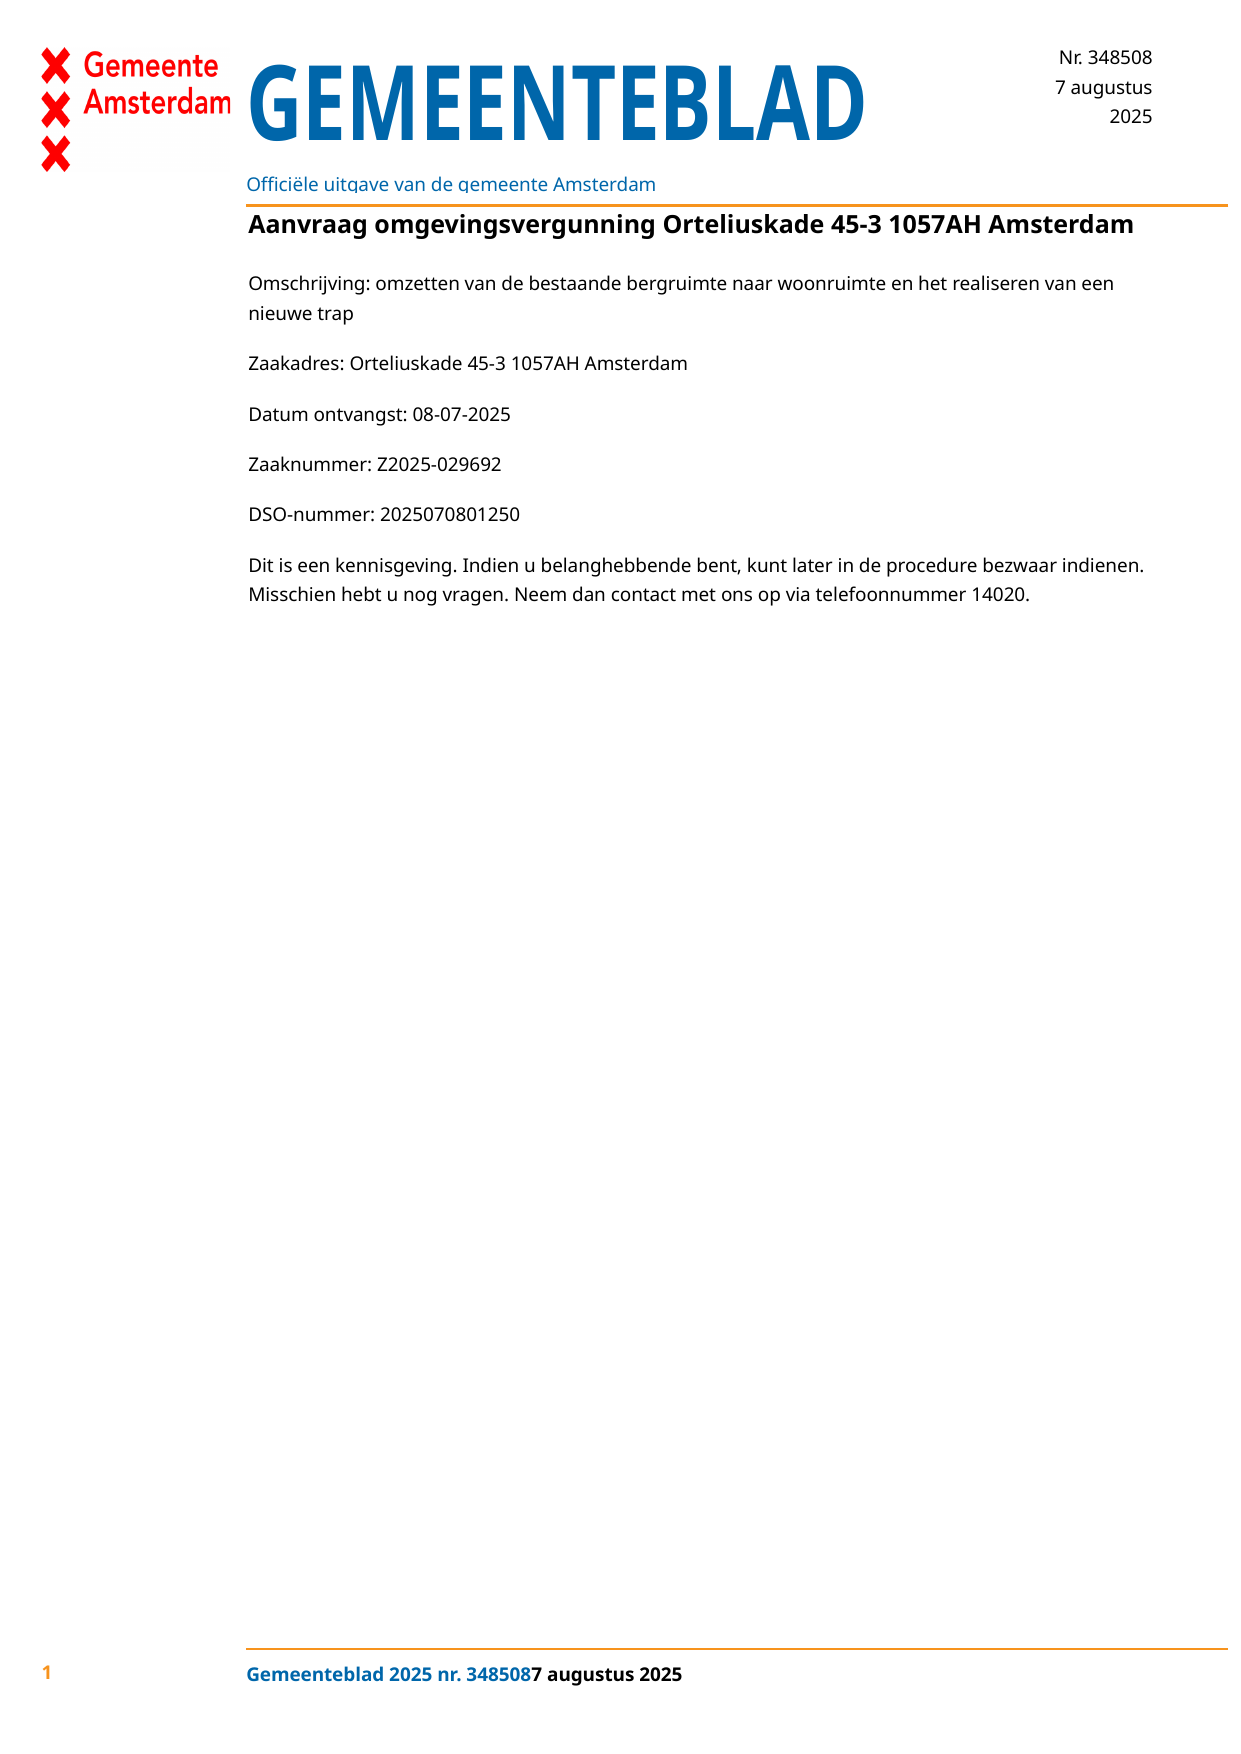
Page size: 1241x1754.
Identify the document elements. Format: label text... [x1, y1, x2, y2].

text Aanvraag omgevingsvergunning Orteliuskade 45-3 1057AH Amsterdam [248, 207, 1152, 241]
text Zaaknummer: Z2025-029692 [248, 451, 1152, 477]
text Zaakadres: Orteliuskade 45-3 1057AH Amsterdam [248, 350, 1152, 376]
text Datum ontvangst: 08-07-2025 [248, 401, 1152, 426]
text Omschrijving: omzetten van de bestaande bergruimte naar woonruimte en het realiseren van een nieuwe trap [248, 270, 1152, 326]
text DSO-nummer: 2025070801250 [248, 502, 1152, 527]
picture [41, 47, 231, 172]
text Dit is een kennisgeving. Indien u belanghebbende bent, kunt later in de procedure bezwaar indienen. Misschien hebt u nog vragen. Neem dan contact met ons op via telefoonnummer 14020. [248, 552, 1152, 607]
